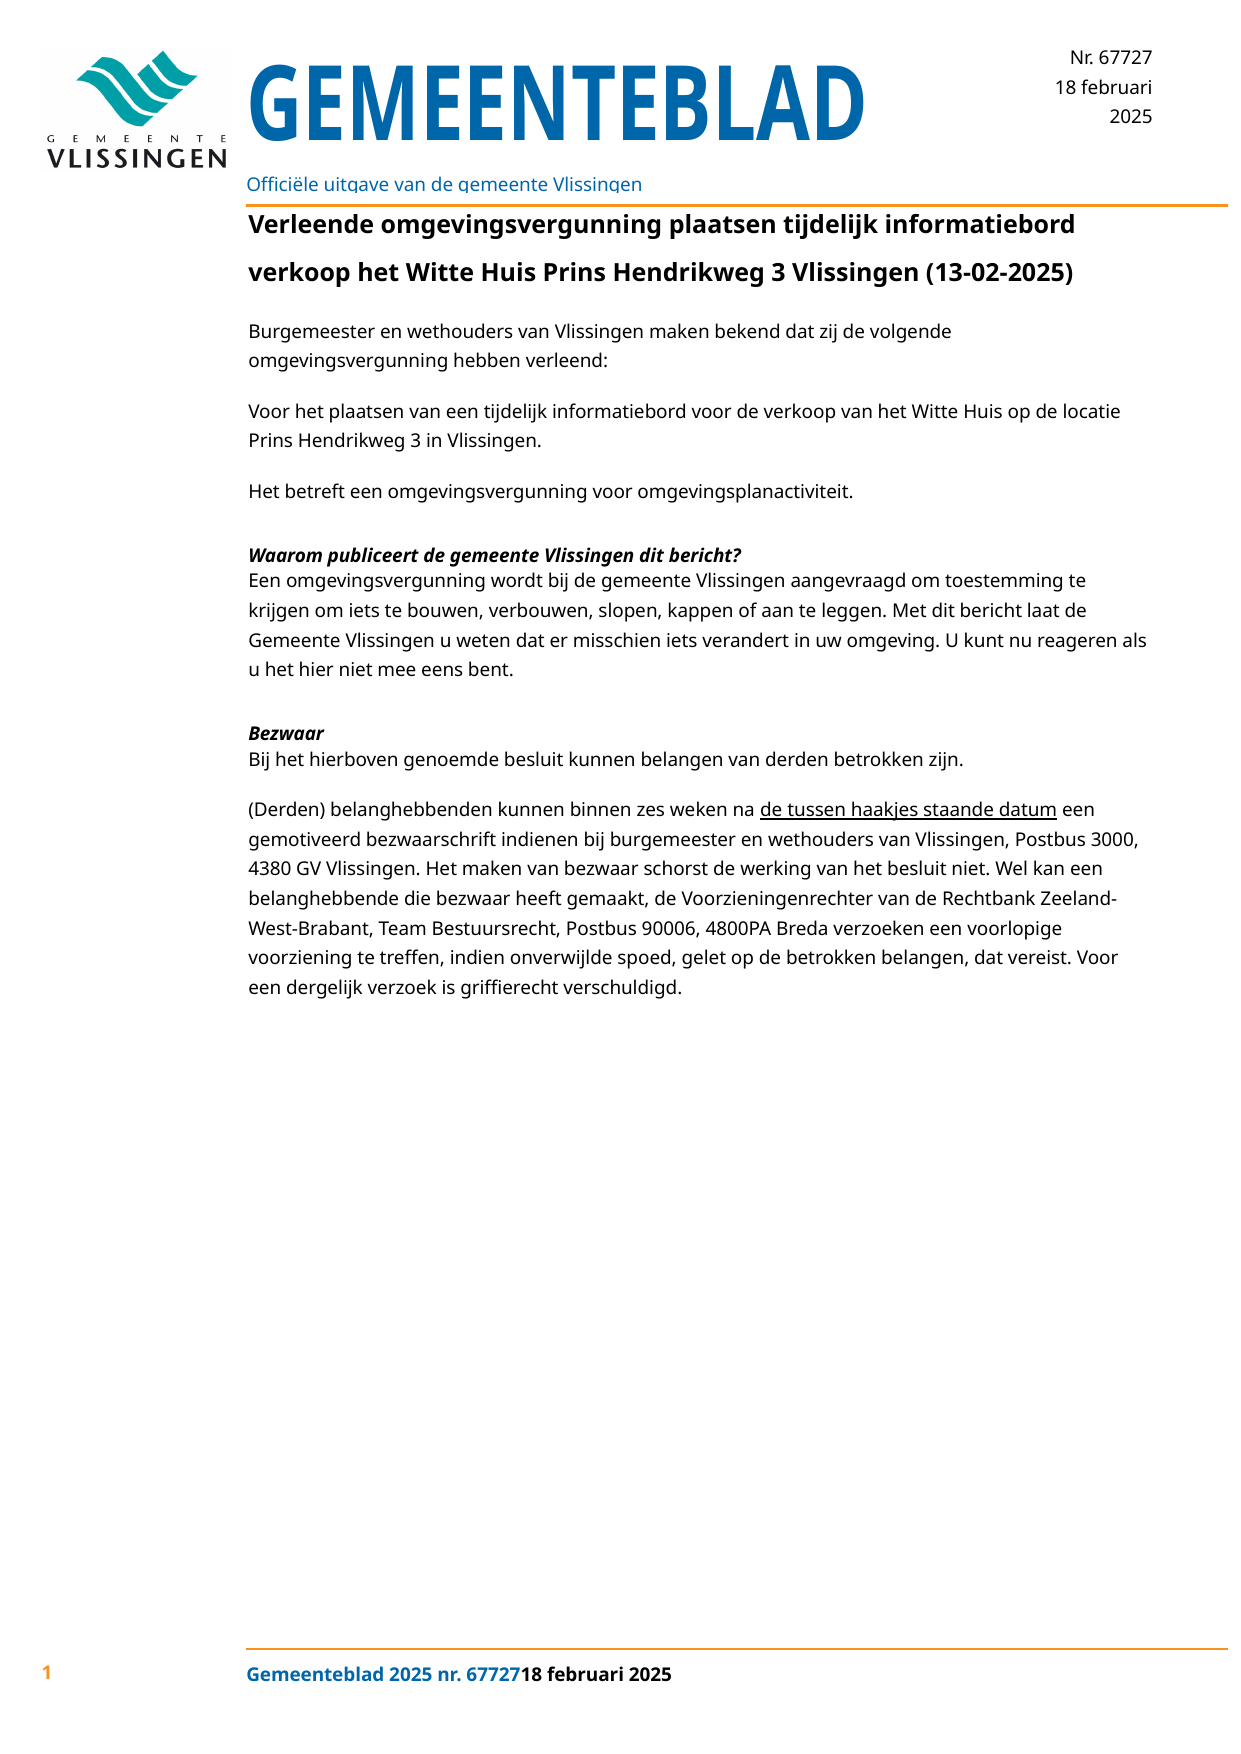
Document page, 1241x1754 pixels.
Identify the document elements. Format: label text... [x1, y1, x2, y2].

text Waarom publiceert de gemeente Vlissingen dit bericht? [248, 542, 1152, 568]
text Het betreft een omgevingsvergunning voor omgevingsplanactiviteit. [248, 478, 1152, 504]
text Burgemeester en wethouders van Vlissingen maken bekend dat zij de volgende omgevingsvergunning hebben verleend: [248, 318, 1152, 373]
text Bij het hierboven genoemde besluit kunnen belangen van derden betrokken zijn. [248, 746, 1152, 772]
text Bezwaar [248, 720, 1152, 746]
text Voor het plaatsen van een tijdelijk informatiebord voor de verkoop van het Witte Huis op de locatie Prins Hendrikweg 3 in Vlissingen. [248, 398, 1152, 453]
text Verleende omgevingsvergunning plaatsen tijdelijk informatiebord verkoop het Witte Huis Prins Hendrikweg 3 Vlissingen (13-02-2025) [248, 207, 1152, 288]
picture [41, 47, 231, 172]
text (Derden) belanghebbenden kunnen binnen zes weken na de tussen haakjes staande datum een gemotiveerd bezwaarschrift indienen bij burgemeester en wethouders van Vlissingen, Postbus 3000, 4380 GV Vlissingen. Het maken van bezwaar schorst de werking van het besluit niet. Wel kan een belanghebbende die bezwaar heeft gemaakt, de Voorzieningenrechter van de Rechtbank Zeeland-West-Brabant, Team Bestuursrecht, Postbus 90006, 4800PA Breda verzoeken een voorlopige voorziening te treffen, indien onverwijlde spoed, gelet op de betrokken belangen, dat vereist. Voor een dergelijk verzoek is griffierecht verschuldigd. [248, 796, 1152, 1000]
text Een omgevingsvergunning wordt bij de gemeente Vlissingen aangevraagd om toestemming te krijgen om iets te bouwen, verbouwen, slopen, kappen of aan te leggen. Met dit bericht laat de Gemeente Vlissingen u weten dat er misschien iets verandert in uw omgeving. U kunt nu reageren als u het hier niet mee eens bent. [248, 568, 1152, 682]
